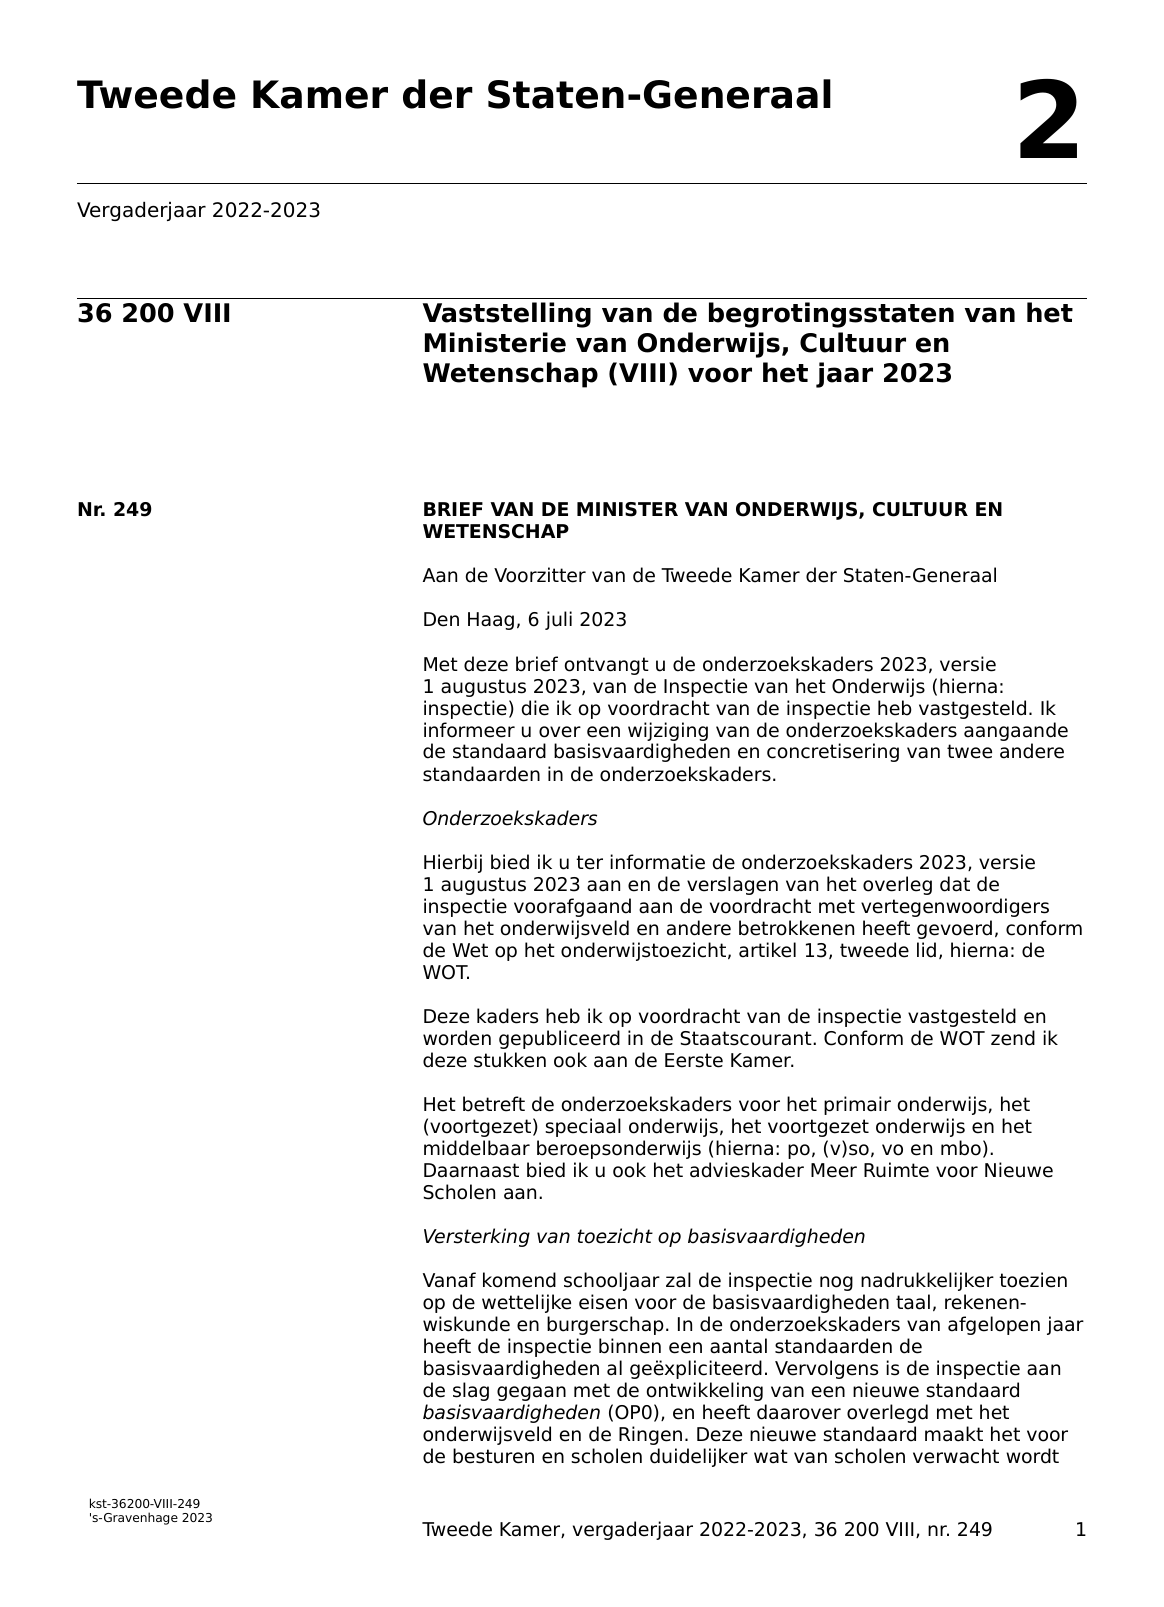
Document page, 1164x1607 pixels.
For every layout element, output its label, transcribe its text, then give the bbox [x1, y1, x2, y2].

table_cell Vergaderjaar 2022-2023 [77, 184, 1087, 298]
subtitle Nr. 249 BRIEF VAN DE MINISTER VAN ONDERWIJS, CULTUUR EN WETENSCHAP [77, 499, 1087, 543]
subtitle 36 200 VIII Vaststelling van de begrotingsstaten van het Ministerie van Onderwijs, Cultuur en Wetenschap (VIII) voor het jaar 2023 [77, 299, 1087, 388]
text Vanaf komend schooljaar zal de inspectie nog nadrukkelijker toezien op de wettelijke eisen voor de basisvaardigheden taal, rekenen-wiskunde en burgerschap. In de onderzoekskaders van afgelopen jaar heeft de inspectie binnen een aantal standaarden de basisvaardigheden al geëxpliciteerd. Vervolgens is de inspectie aan de slag gegaan met de ontwikkeling van een nieuwe standaard basisvaardigheden (OP0), en heeft daarover overlegd met het onderwijsveld en de Ringen. Deze nieuwe standaard maakt het voor de besturen en scholen duidelijker wat van scholen verwacht wordt [422, 1270, 1087, 1468]
text Aan de Voorzitter van de Tweede Kamer der Staten-Generaal [422, 565, 1087, 587]
table_header 2 [886, 59, 1087, 183]
text 's-Gravenhage 2023 [88, 1511, 323, 1525]
subtitle Onderzoekskaders [422, 808, 1087, 829]
text Met deze brief ontvangt u de onderzoekskaders 2023, versie 1 augustus 2023, van de Inspectie van het Onderwijs (hierna: inspectie) die ik op voordracht van de inspectie heb vastgesteld. Ik informeer u over een wijziging van de onderzoekskaders aangaande de standaard basisvaardigheden en concretisering van twee andere standaarden in de onderzoekskaders. [422, 653, 1087, 785]
text Hierbij bied ik u ter informatie de onderzoekskaders 2023, versie 1 augustus 2023 aan en de verslagen van het overleg dat de inspectie voorafgaand aan de voordracht met vertegenwoordigers van het onderwijsveld en andere betrokkenen heeft gevoerd, conform de Wet op het onderwijstoezicht, artikel 13, tweede lid, hierna: de WOT. [422, 852, 1087, 984]
text Deze kaders heb ik op voordracht van de inspectie vastgesteld en worden gepubliceerd in de Staatscourant. Conform de WOT zend ik deze stukken ook aan de Eerste Kamer. [422, 1006, 1087, 1072]
text Het betreft de onderzoekskaders voor het primair onderwijs, het (voortgezet) speciaal onderwijs, het voortgezet onderwijs en het middelbaar beroepsonderwijs (hierna: po, (v)so, vo en mbo). Daarnaast bied ik u ook het advieskader Meer Ruimte voor Nieuwe Scholen aan. [422, 1094, 1087, 1204]
text Den Haag, 6 juli 2023 [422, 609, 1087, 631]
text kst-36200-VIII-249 [88, 1497, 323, 1511]
table_header Tweede Kamer der Staten-Generaal [77, 59, 886, 183]
subtitle Versterking van toezicht op basisvaardigheden [422, 1226, 1087, 1248]
